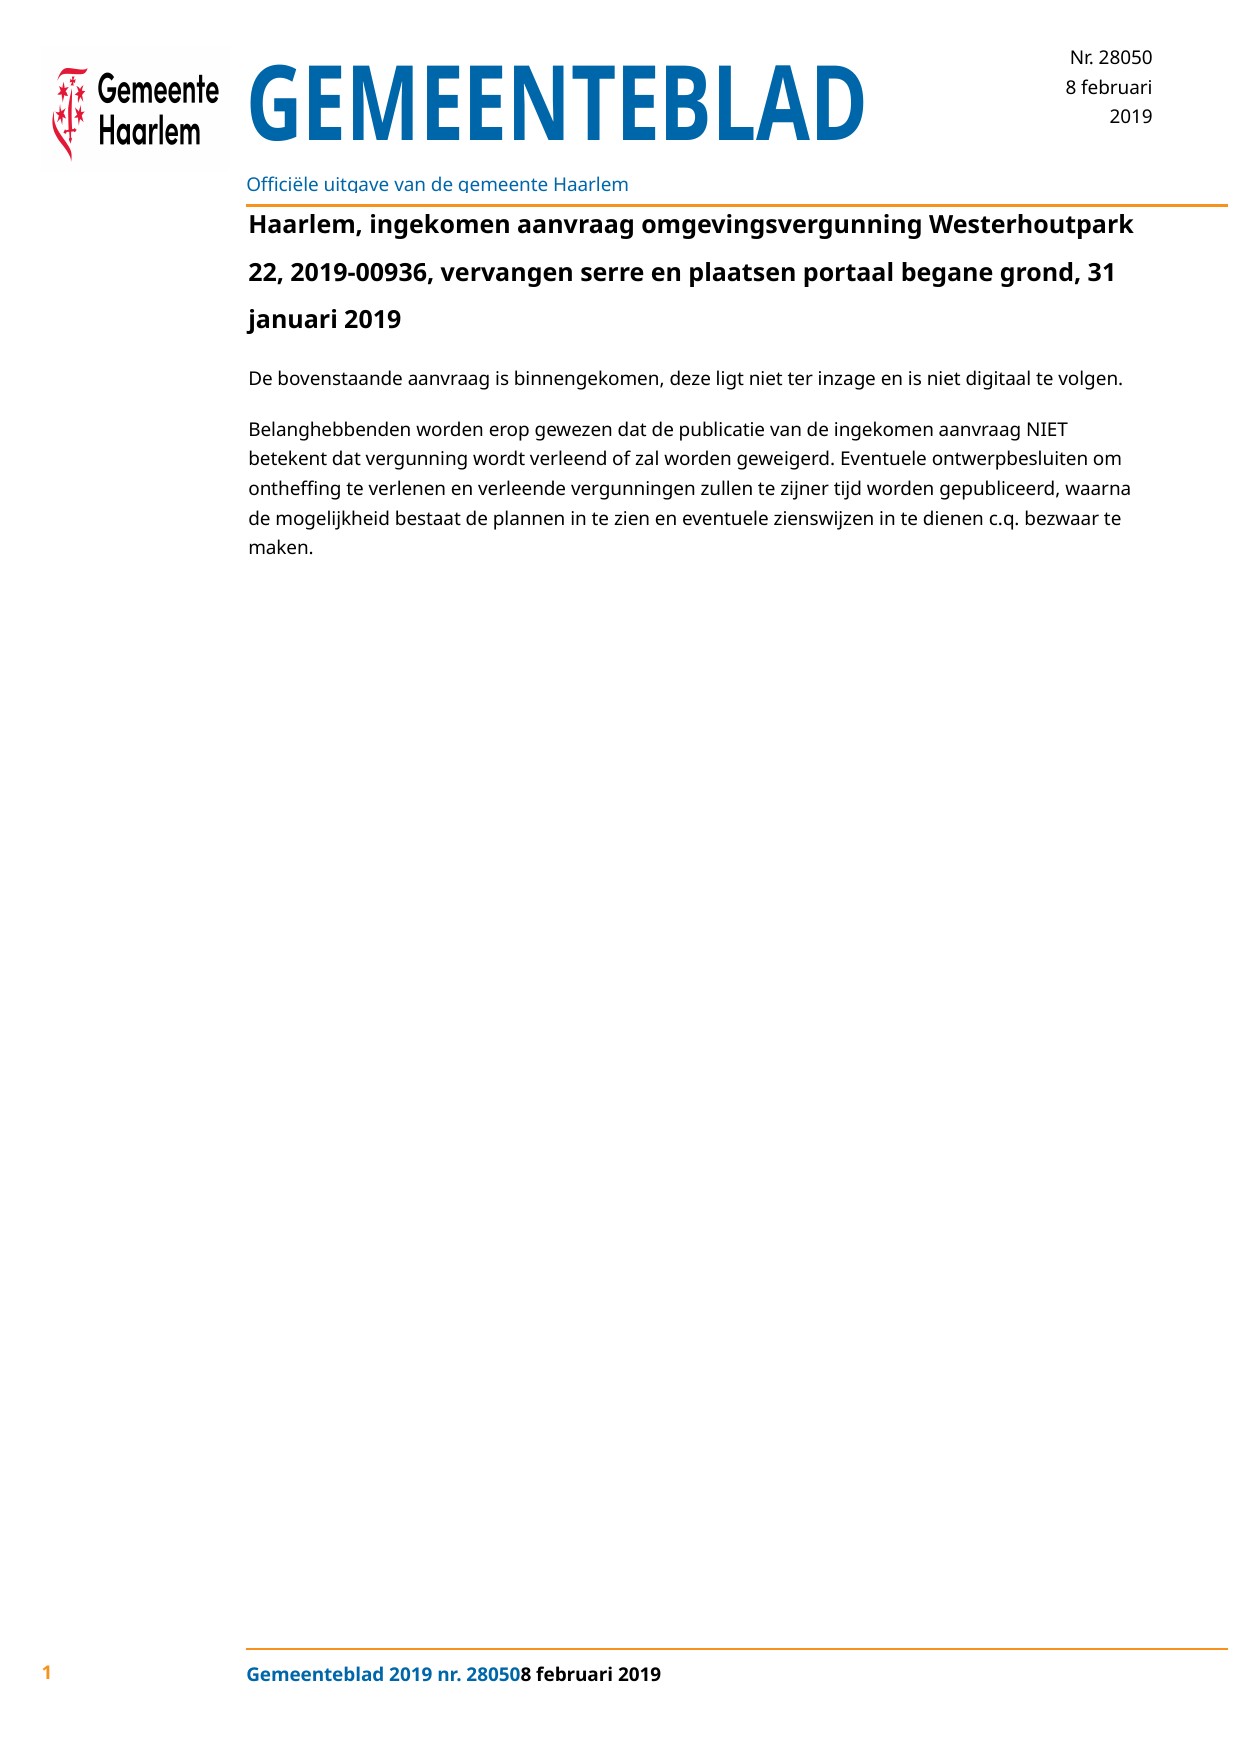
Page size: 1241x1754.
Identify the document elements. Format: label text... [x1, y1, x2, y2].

text Haarlem, ingekomen aanvraag omgevingsvergunning Westerhoutpark 22, 2019-00936, vervangen serre en plaatsen portaal begane grond, 31 januari 2019 [248, 207, 1152, 336]
text De bovenstaande aanvraag is binnengekomen, deze ligt niet ter inzage en is niet digitaal te volgen. [248, 366, 1152, 391]
text Belanghebbenden worden erop gewezen dat de publicatie van de ingekomen aanvraag NIET betekent dat vergunning wordt verleend of zal worden geweigerd. Eventuele ontwerpbesluiten om ontheffing te verlenen en verleende vergunningen zullen te zijner tijd worden gepubliceerd, waarna de mogelijkheid bestaat de plannen in te zien en eventuele zienswijzen in te dienen c.q. bezwaar te maken. [248, 416, 1152, 560]
picture [41, 47, 231, 172]
